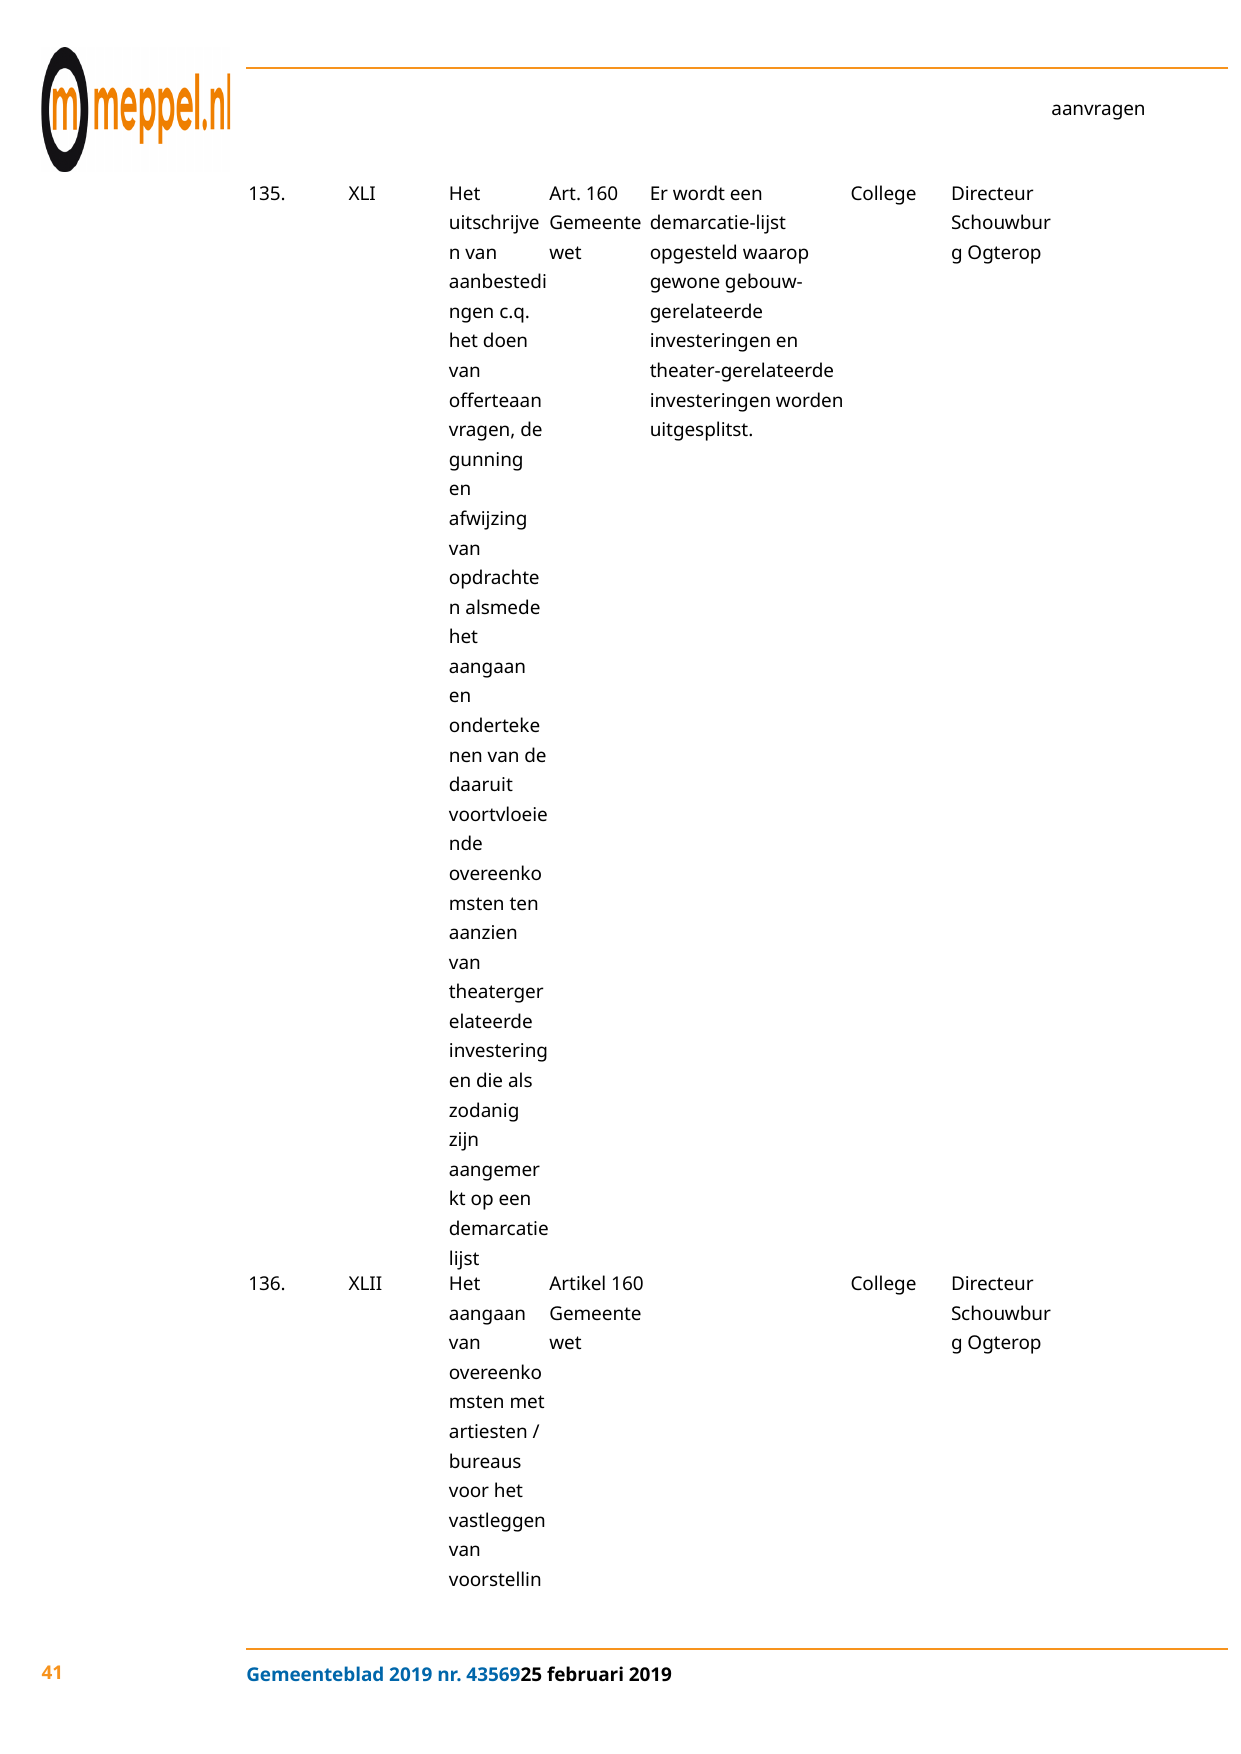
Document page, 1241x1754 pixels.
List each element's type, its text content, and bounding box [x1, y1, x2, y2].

table_cell [549, 95, 649, 180]
table_cell Het aangaan van overeenkomsten met artiesten / bureaus voor het vastleggen van voorstellin [449, 1270, 549, 1592]
table_cell Het uitschrijven van aanbestedingen c.q. het doen van offerteaanvragen, de gunning en afwijzing van opdrachten alsmede het aangaan en ondertekenen van de daaruit voortvloeiende overeenkomsten ten aanzien van theatergerelateerde investeringen die als zodanig zijn aangemerkt op een demarcatielijst [449, 180, 549, 1270]
picture [41, 47, 231, 172]
table_cell [850, 95, 951, 180]
table_cell Artikel 160 Gemeentewet [549, 1270, 649, 1592]
table_cell Directeur Schouwburg Ogterop [951, 180, 1051, 1270]
table_cell [1051, 1270, 1152, 1592]
table_cell [1051, 180, 1152, 1270]
table_cell Er wordt een demarcatie-lijst opgesteld waarop gewone gebouw-gerelateerde investeringen en theater-gerelateerde investeringen worden uitgesplitst. [650, 180, 850, 1270]
table_cell XLI [348, 180, 449, 1270]
table_cell aanvragen [1051, 95, 1152, 180]
table_cell [951, 95, 1051, 180]
table_cell Art. 160 Gemeentewet [549, 180, 649, 1270]
table_cell [248, 95, 348, 180]
table_cell [650, 1270, 850, 1592]
table_cell [348, 95, 449, 180]
table_cell 135. [248, 180, 348, 1270]
table_cell College [850, 1270, 951, 1592]
table_cell [650, 95, 850, 180]
table_cell College [850, 180, 951, 1270]
table_cell 136. [248, 1270, 348, 1592]
table_cell XLII [348, 1270, 449, 1592]
table_cell Directeur Schouwburg Ogterop [951, 1270, 1051, 1592]
table_cell [449, 95, 549, 180]
